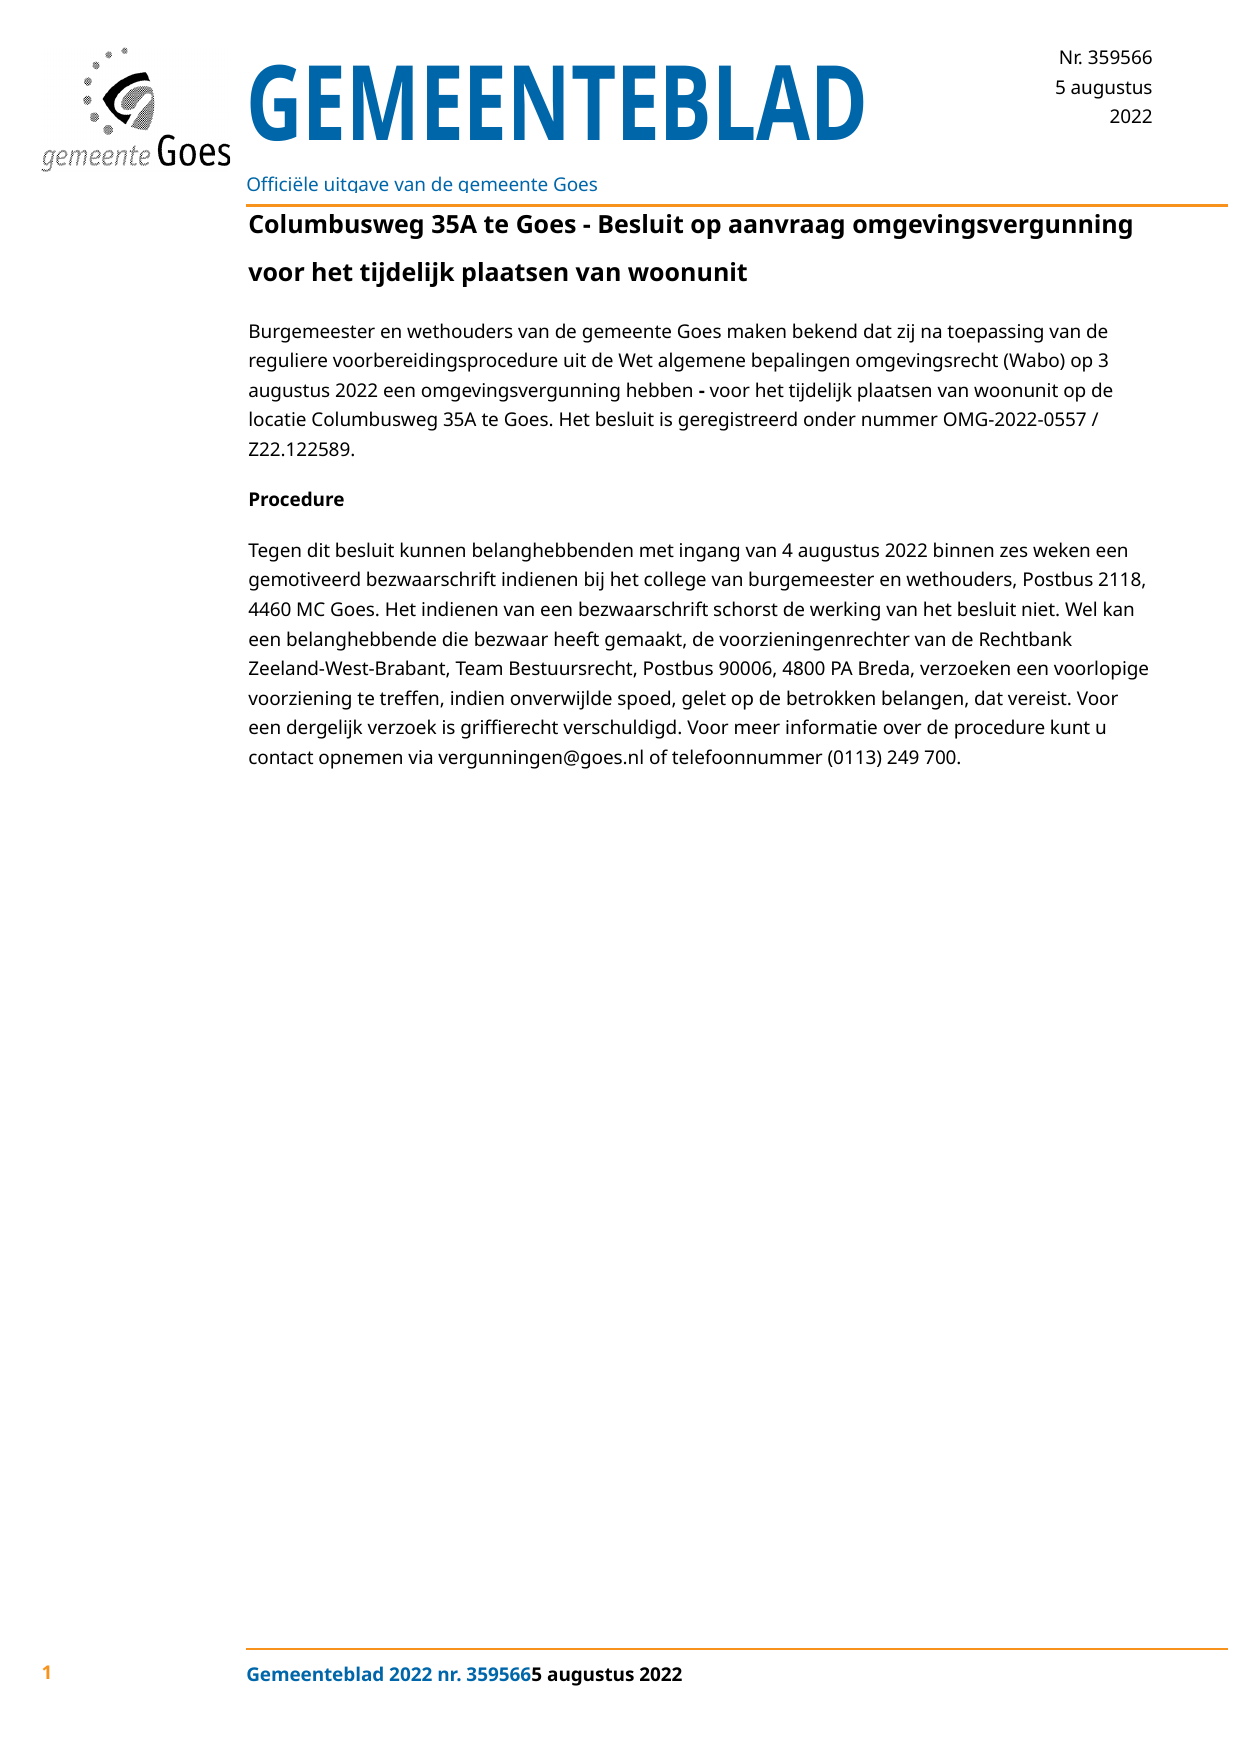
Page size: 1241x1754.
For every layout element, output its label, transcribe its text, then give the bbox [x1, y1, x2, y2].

text Tegen dit besluit kunnen belanghebbenden met ingang van 4 augustus 2022 binnen zes weken een gemotiveerd bezwaarschrift indienen bij het college van burgemeester en wethouders, Postbus 2118, 4460 MC Goes. Het indienen van een bezwaarschrift schorst de werking van het besluit niet. Wel kan een belanghebbende die bezwaar heeft gemaakt, de voorzieningenrechter van de Rechtbank Zeeland-West-Brabant, Team Bestuursrecht, Postbus 90006, 4800 PA Breda, verzoeken een voorlopige voorziening te treffen, indien onverwijlde spoed, gelet op de betrokken belangen, dat vereist. Voor een dergelijk verzoek is griffierecht verschuldigd. Voor meer informatie over de procedure kunt u contact opnemen via vergunningen@goes.nl of telefoonnummer (0113) 249 700. [248, 537, 1152, 770]
text Procedure [248, 487, 1152, 512]
text Columbusweg 35A te Goes - Besluit op aanvraag omgevingsvergunning voor het tijdelijk plaatsen van woonunit [248, 207, 1152, 288]
text Burgemeester en wethouders van de gemeente Goes maken bekend dat zij na toepassing van de reguliere voorbereidingsprocedure uit de Wet algemene bepalingen omgevingsrecht (Wabo) op 3 augustus 2022 een omgevingsvergunning hebben - voor het tijdelijk plaatsen van woonunit op de locatie Columbusweg 35A te Goes. Het besluit is geregistreerd onder nummer OMG-2022-0557 / Z22.122589. [248, 318, 1152, 462]
picture [41, 47, 231, 172]
